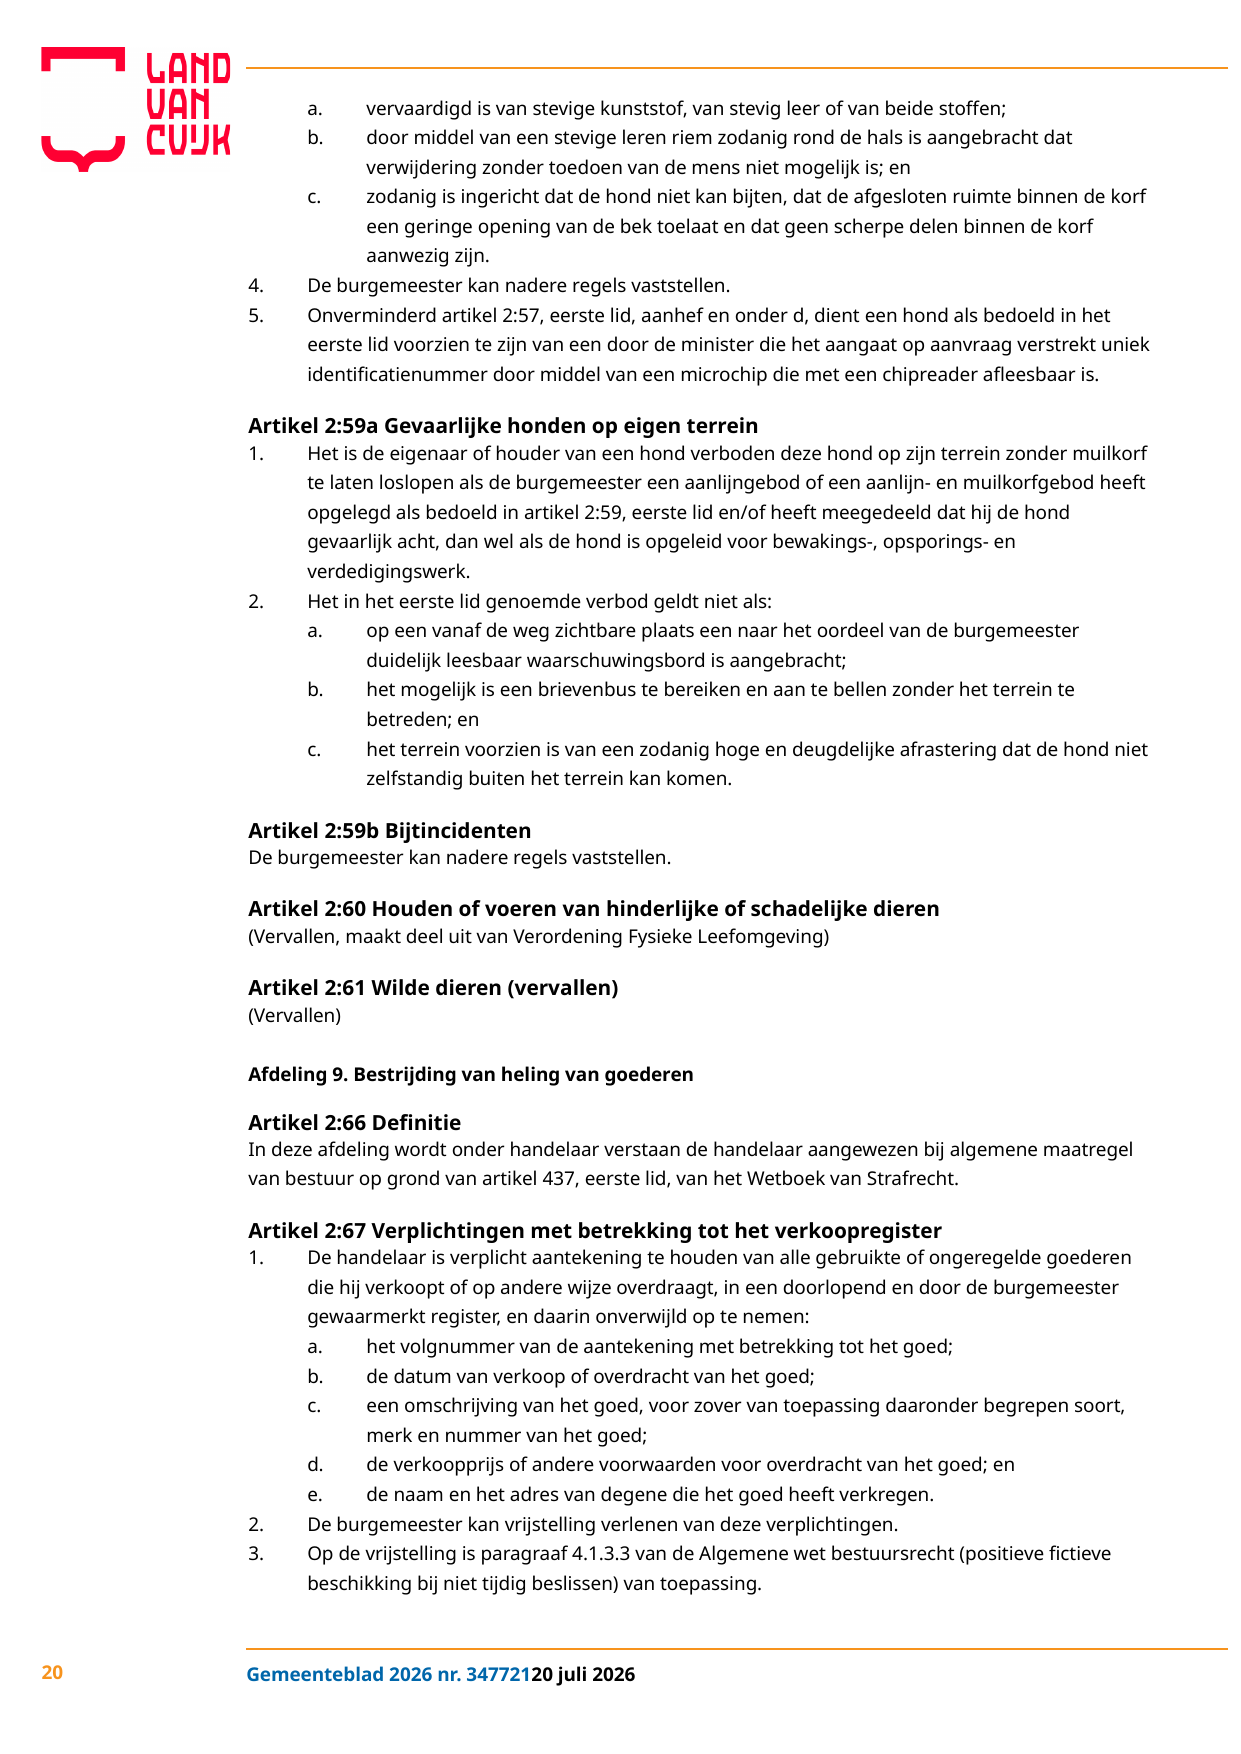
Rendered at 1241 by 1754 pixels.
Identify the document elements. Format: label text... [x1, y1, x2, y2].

list de naam en het adres van degene die het goed heeft verkregen. [307, 1481, 1152, 1507]
list het mogelijk is een brievenbus te bereiken en aan te bellen zonder het terrein te betreden; en [307, 677, 1152, 732]
text Artikel 2:66 Definitie [248, 1108, 1152, 1136]
text De burgemeester kan nadere regels vaststellen. [248, 844, 1152, 870]
list vervaardigd is van stevige kunststof, van stevig leer of van beide stoffen; [307, 95, 1152, 121]
text (Vervallen, maakt deel uit van Verordening Fysieke Leefomgeving) [248, 923, 1152, 949]
picture [41, 47, 231, 172]
list de verkoopprijs of andere voorwaarden voor overdracht van het goed; en [307, 1452, 1152, 1477]
text Artikel 2:67 Verplichtingen met betrekking tot het verkoopregister [248, 1216, 1152, 1244]
text (Vervallen) [248, 1002, 1152, 1028]
list de datum van verkoop of overdracht van het goed; [307, 1363, 1152, 1388]
list Op de vrijstelling is paragraaf 4.1.3.3 van de Algemene wet bestuursrecht (positieve fictieve beschikking bij niet tijdig beslissen) van toepassing. [248, 1540, 1152, 1596]
list het terrein voorzien is van een zodanig hoge en deugdelijke afrastering dat de hond niet zelfstandig buiten het terrein kan komen. [307, 736, 1152, 791]
list Het is de eigenaar of houder van een hond verboden deze hond op zijn terrein zonder muilkorf te laten loslopen als de burgemeester een aanlijngebod of een aanlijn- en muilkorfgebod heeft opgelegd als bedoeld in artikel 2:59, eerste lid en/of heeft meegedeeld dat hij de hond gevaarlijk acht, dan wel als de hond is opgeleid voor bewakings-, opsporings- en verdedigingswerk. [248, 440, 1152, 584]
text Artikel 2:60 Houden of voeren van hinderlijke of schadelijke dieren [248, 894, 1152, 923]
list door middel van een stevige leren riem zodanig rond de hals is aangebracht dat verwijdering zonder toedoen van de mens niet mogelijk is; en [307, 124, 1152, 180]
list De handelaar is verplicht aantekening te houden van alle gebruikte of ongeregelde goederen die hij verkoopt of op andere wijze overdraagt, in een doorlopend en door de burgemeester gewaarmerkt register, en daarin onverwijld op te nemen: [248, 1244, 1152, 1329]
list op een vanaf de weg zichtbare plaats een naar het oordeel van de burgemeester duidelijk leesbaar waarschuwingsbord is aangebracht; [307, 617, 1152, 673]
text In deze afdeling wordt onder handelaar verstaan de handelaar aangewezen bij algemene maatregel van bestuur op grond van artikel 437, eerste lid, van het Wetboek van Strafrecht. [248, 1136, 1152, 1191]
list Het in het eerste lid genoemde verbod geldt niet als: [248, 588, 1152, 613]
text Artikel 2:59a Gevaarlijke honden op eigen terrein [248, 411, 1152, 440]
list Onverminderd artikel 2:57, eerste lid, aanhef en onder d, dient een hond als bedoeld in het eerste lid voorzien te zijn van een door de minister die het aangaat op aanvraag verstrekt uniek identificatienummer door middel van een microchip die met een chipreader afleesbaar is. [248, 302, 1152, 387]
text Artikel 2:61 Wilde dieren (vervallen) [248, 973, 1152, 1002]
list zodanig is ingericht dat de hond niet kan bijten, dat de afgesloten ruimte binnen de korf een geringe opening van de bek toelaat en dat geen scherpe delen binnen de korf aanwezig zijn. [307, 183, 1152, 268]
list een omschrijving van het goed, voor zover van toepassing daaronder begrepen soort, merk en nummer van het goed; [307, 1392, 1152, 1448]
text Afdeling 9. Bestrijding van heling van goederen [248, 1061, 1152, 1087]
text Artikel 2:59b Bijtincidenten [248, 816, 1152, 844]
list De burgemeester kan nadere regels vaststellen. [248, 272, 1152, 298]
list het volgnummer van de aantekening met betrekking tot het goed; [307, 1333, 1152, 1359]
list De burgemeester kan vrijstelling verlenen van deze verplichtingen. [248, 1511, 1152, 1536]
